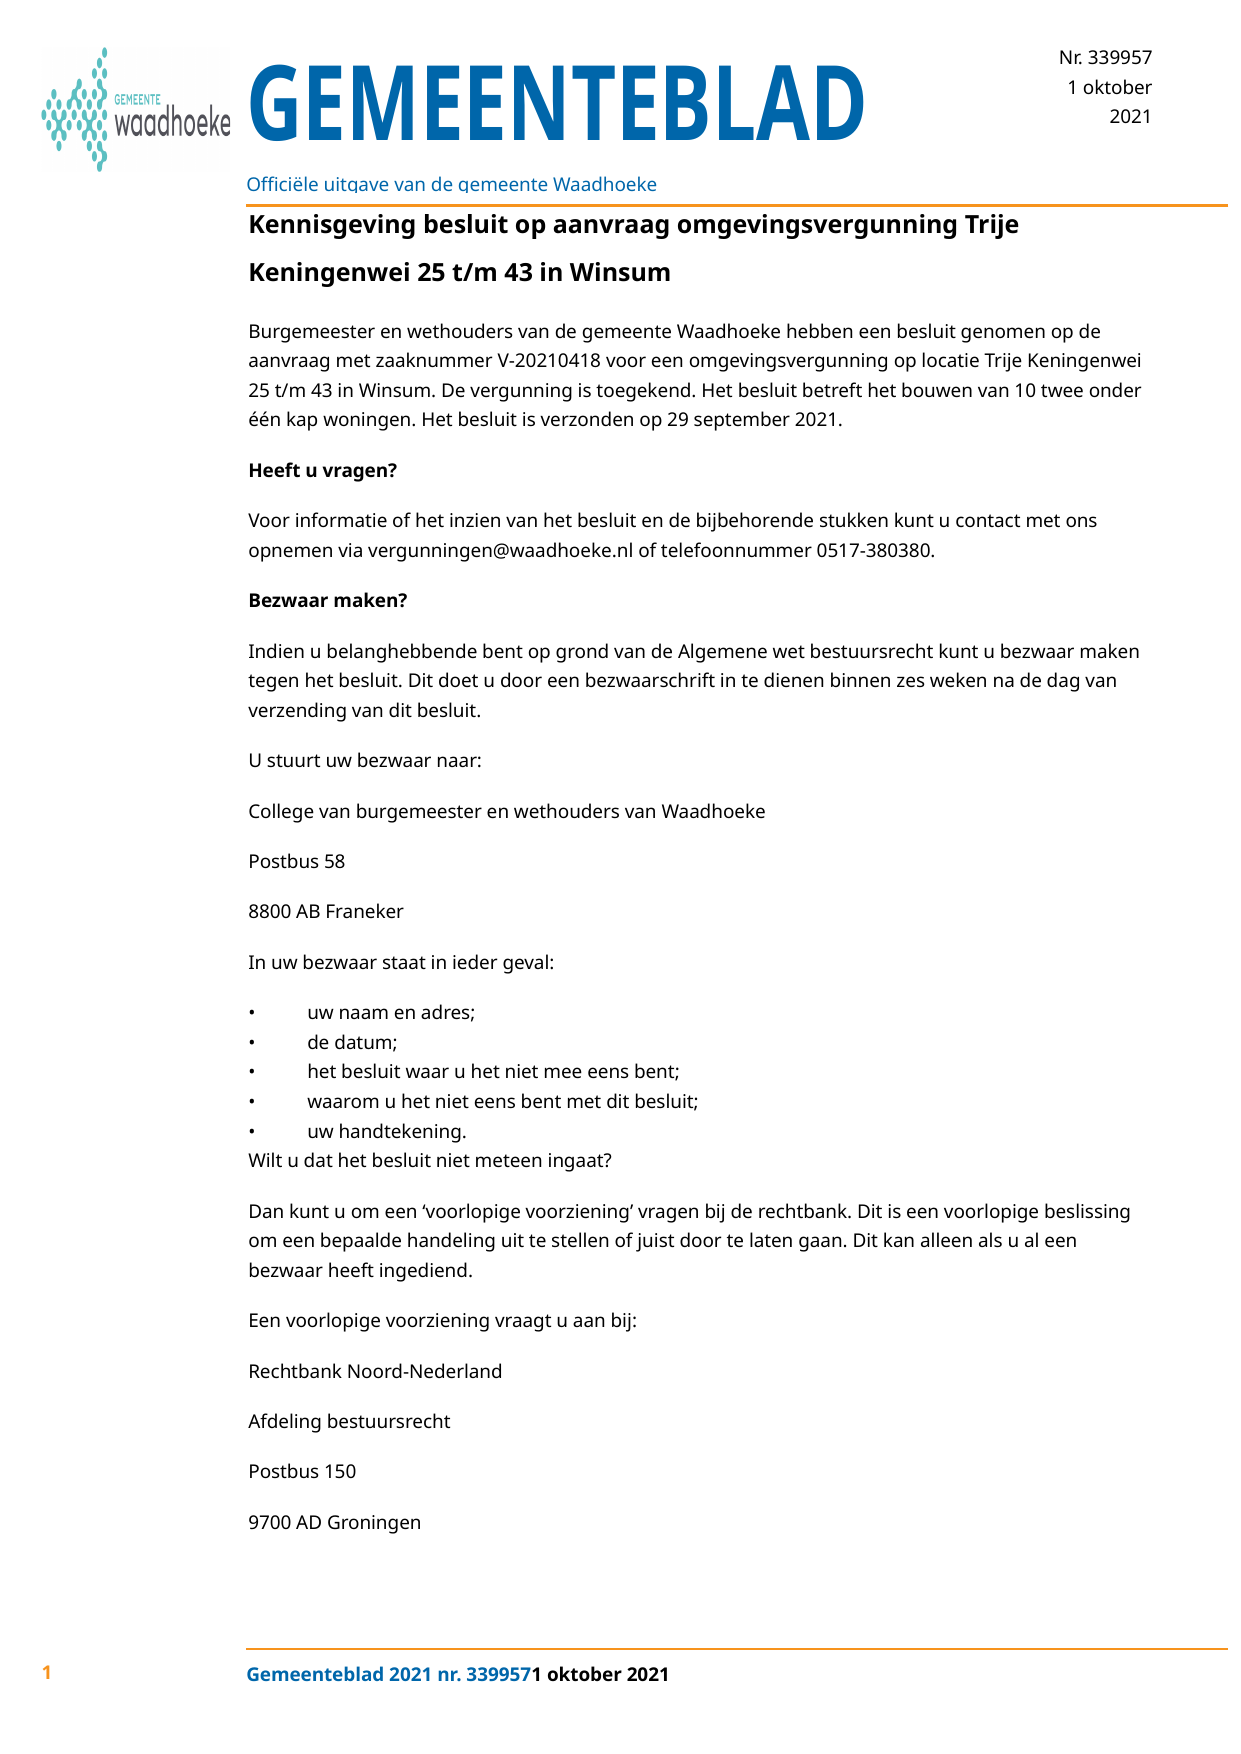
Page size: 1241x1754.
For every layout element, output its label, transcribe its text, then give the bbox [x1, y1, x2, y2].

text Burgemeester en wethouders van de gemeente Waadhoeke hebben een besluit genomen op de aanvraag met zaaknummer V-20210418 voor een omgevingsvergunning op locatie Trije Keningenwei 25 t/m 43 in Winsum. De vergunning is toegekend. Het besluit betreft het bouwen van 10 twee onder één kap woningen. Het besluit is verzonden op 29 september 2021. [248, 318, 1152, 432]
text Heeft u vragen? [248, 457, 1152, 483]
text Afdeling bestuursrecht [248, 1408, 1152, 1434]
list waarom u het niet eens bent met dit besluit; [248, 1088, 1152, 1114]
text 9700 AD Groningen [248, 1509, 1152, 1535]
text Een voorlopige voorziening vraagt u aan bij: [248, 1307, 1152, 1333]
list uw handtekening. [248, 1118, 1152, 1144]
text Kennisgeving besluit op aanvraag omgevingsvergunning Trije Keningenwei 25 t/m 43 in Winsum [248, 207, 1152, 288]
text College van burgemeester en wethouders van Waadhoeke [248, 798, 1152, 824]
text In uw bezwaar staat in ieder geval: [248, 949, 1152, 975]
text Indien u belanghebbende bent op grond van de Algemene wet bestuursrecht kunt u bezwaar maken tegen het besluit. Dit doet u door een bezwaarschrift in te dienen binnen zes weken na de dag van verzending van dit besluit. [248, 638, 1152, 723]
picture [41, 47, 231, 172]
list het besluit waar u het niet mee eens bent; [248, 1059, 1152, 1084]
list uw naam en adres; [248, 999, 1152, 1025]
text Wilt u dat het besluit niet meteen ingaat? [248, 1147, 1152, 1173]
text Postbus 58 [248, 848, 1152, 874]
list de datum; [248, 1029, 1152, 1055]
text Postbus 150 [248, 1459, 1152, 1484]
text Bezwaar maken? [248, 587, 1152, 613]
text Dan kunt u om een ‘voorlopige voorziening’ vragen bij de rechtbank. Dit is een voorlopige beslissing om een bepaalde handeling uit te stellen of juist door te laten gaan. Dit kan alleen als u al een bezwaar heeft ingediend. [248, 1198, 1152, 1283]
text 8800 AB Franeker [248, 899, 1152, 924]
text Rechtbank Noord-Nederland [248, 1358, 1152, 1384]
text Voor informatie of het inzien van het besluit en de bijbehorende stukken kunt u contact met ons opnemen via vergunningen@waadhoeke.nl of telefoonnummer 0517-380380. [248, 507, 1152, 563]
text U stuurt uw bezwaar naar: [248, 747, 1152, 773]
